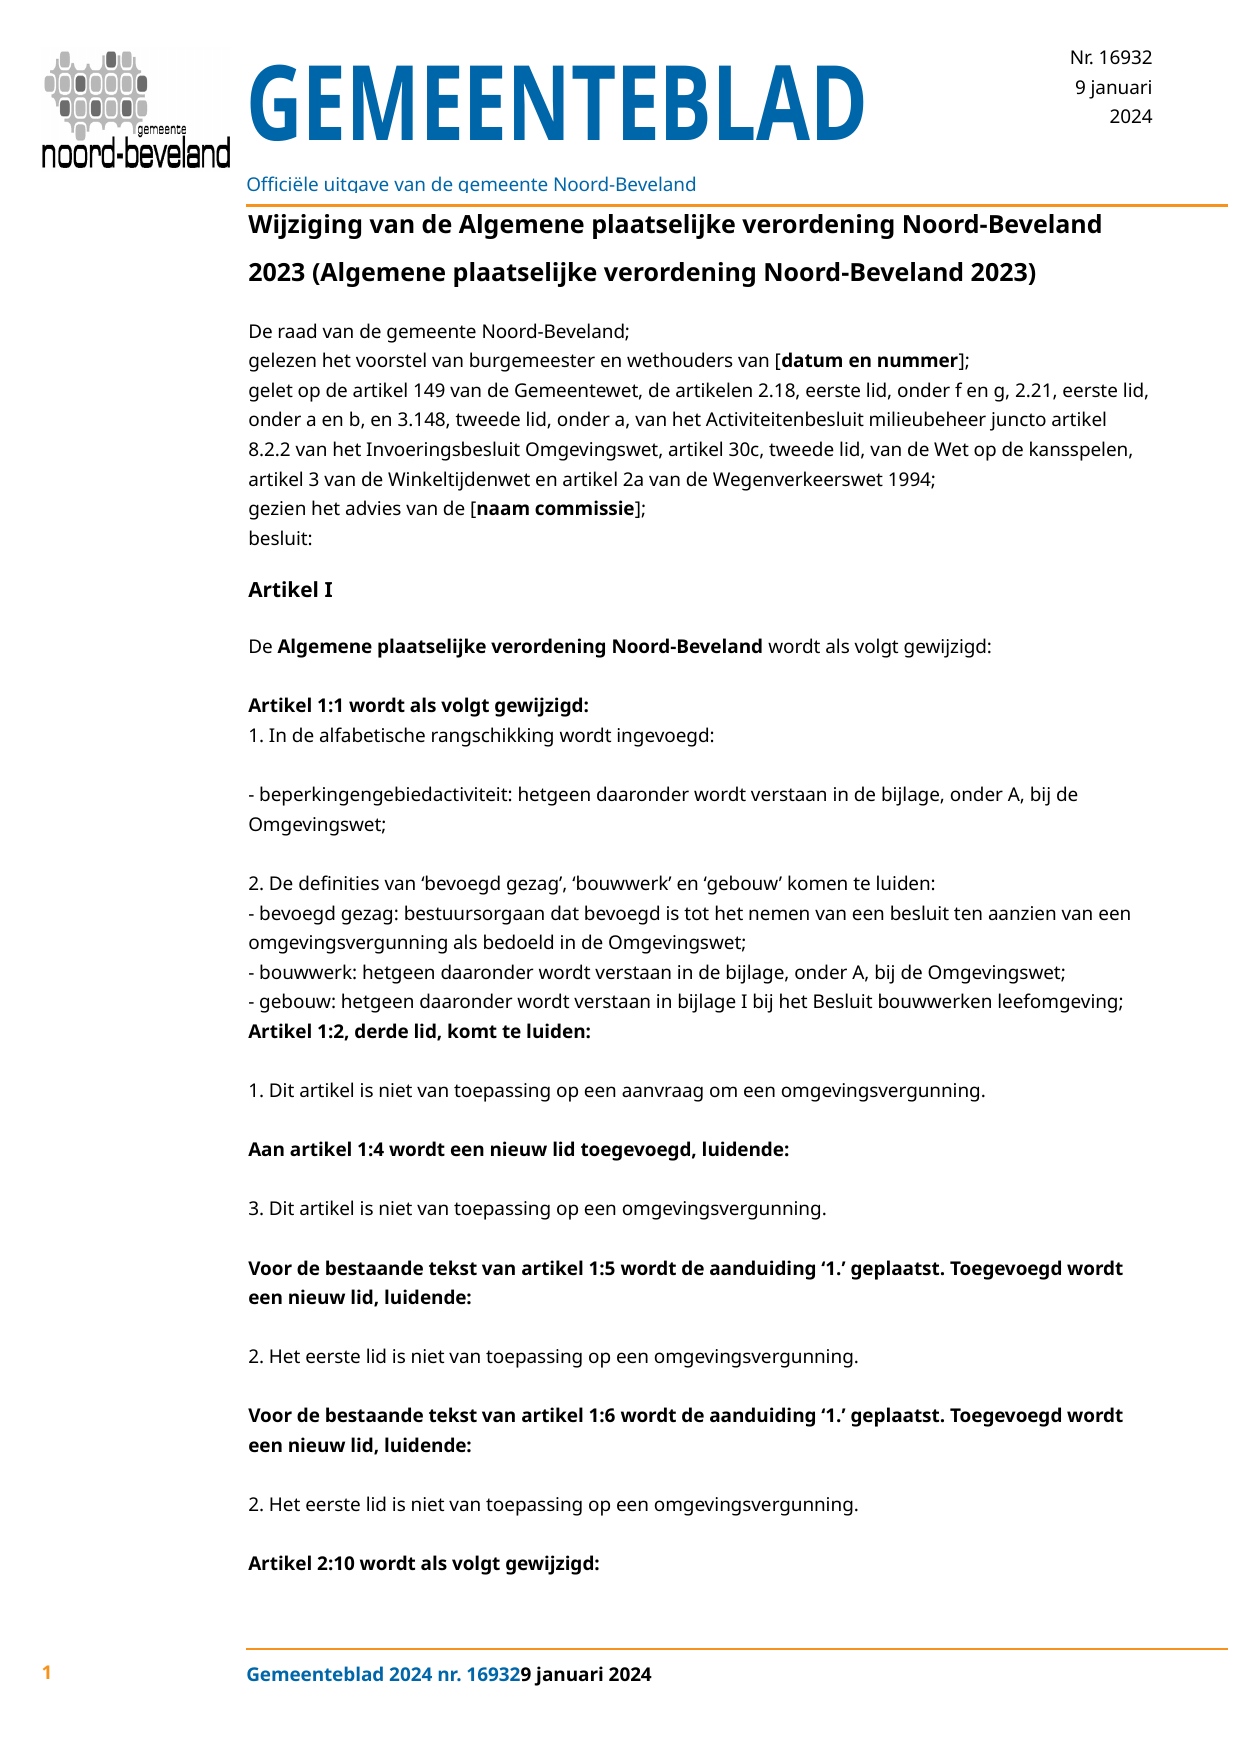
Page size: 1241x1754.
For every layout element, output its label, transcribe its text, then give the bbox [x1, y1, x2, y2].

text Voor de bestaande tekst van artikel 1:6 wordt de aanduiding ‘1.’ geplaatst. Toegevoegd wordt een nieuw lid, luidende: [248, 1403, 1152, 1458]
text 1. Dit artikel is niet van toepassing op een aanvraag om een omgevingsvergunning. [248, 1077, 1152, 1103]
text Artikel I [248, 575, 1152, 604]
picture [41, 47, 231, 172]
text Wijziging van de Algemene plaatselijke verordening Noord-Beveland 2023 (Algemene plaatselijke verordening Noord-Beveland 2023) [248, 207, 1152, 288]
text 3. Dit artikel is niet van toepassing op een omgevingsvergunning. [248, 1196, 1152, 1221]
text 2. Het eerste lid is niet van toepassing op een omgevingsvergunning. [248, 1491, 1152, 1517]
text 2. De definities van ‘bevoegd gezag’, ‘bouwwerk’ en ‘gebouw’ komen te luiden: [248, 870, 1152, 896]
text Artikel 1:2, derde lid, komt te luiden: [248, 1018, 1152, 1044]
text - bevoegd gezag: bestuursorgaan dat bevoegd is tot het nemen van een besluit ten aanzien van een omgevingsvergunning als bedoeld in de Omgevingswet; [248, 900, 1152, 955]
text 2. Het eerste lid is niet van toepassing op een omgevingsvergunning. [248, 1343, 1152, 1369]
text gezien het advies van de [naam commissie]; [248, 495, 1152, 521]
text De raad van de gemeente Noord-Beveland; [248, 318, 1152, 344]
text gelet op de artikel 149 van de Gemeentewet, de artikelen 2.18, eerste lid, onder f en g, 2.21, eerste lid, onder a en b, en 3.148, tweede lid, onder a, van het Activiteitenbesluit milieubeheer juncto artikel 8.2.2 van het Invoeringsbesluit Omgevingswet, artikel 30c, tweede lid, van de Wet op de kansspelen, artikel 3 van de Winkeltijdenwet en artikel 2a van de Wegenverkeerswet 1994; [248, 377, 1152, 492]
text De Algemene plaatselijke verordening Noord-Beveland wordt als volgt gewijzigd: [248, 633, 1152, 659]
text Artikel 2:10 wordt als volgt gewijzigd: [248, 1551, 1152, 1576]
text besluit: [248, 525, 1152, 551]
text gelezen het voorstel van burgemeester en wethouders van [datum en nummer]; [248, 347, 1152, 373]
text - gebouw: hetgeen daaronder wordt verstaan in bijlage I bij het Besluit bouwwerken leefomgeving; [248, 988, 1152, 1014]
text Voor de bestaande tekst van artikel 1:5 wordt de aanduiding ‘1.’ geplaatst. Toegevoegd wordt een nieuw lid, luidende: [248, 1255, 1152, 1310]
text Aan artikel 1:4 wordt een nieuw lid toegevoegd, luidende: [248, 1136, 1152, 1162]
text 1. In de alfabetische rangschikking wordt ingevoegd: [248, 722, 1152, 748]
text - beperkingengebiedactiviteit: hetgeen daaronder wordt verstaan in de bijlage, onder A, bij de Omgevingswet; [248, 781, 1152, 837]
text Artikel 1:1 wordt als volgt gewijzigd: [248, 693, 1152, 718]
text - bouwwerk: hetgeen daaronder wordt verstaan in de bijlage, onder A, bij de Omgevingswet; [248, 959, 1152, 984]
